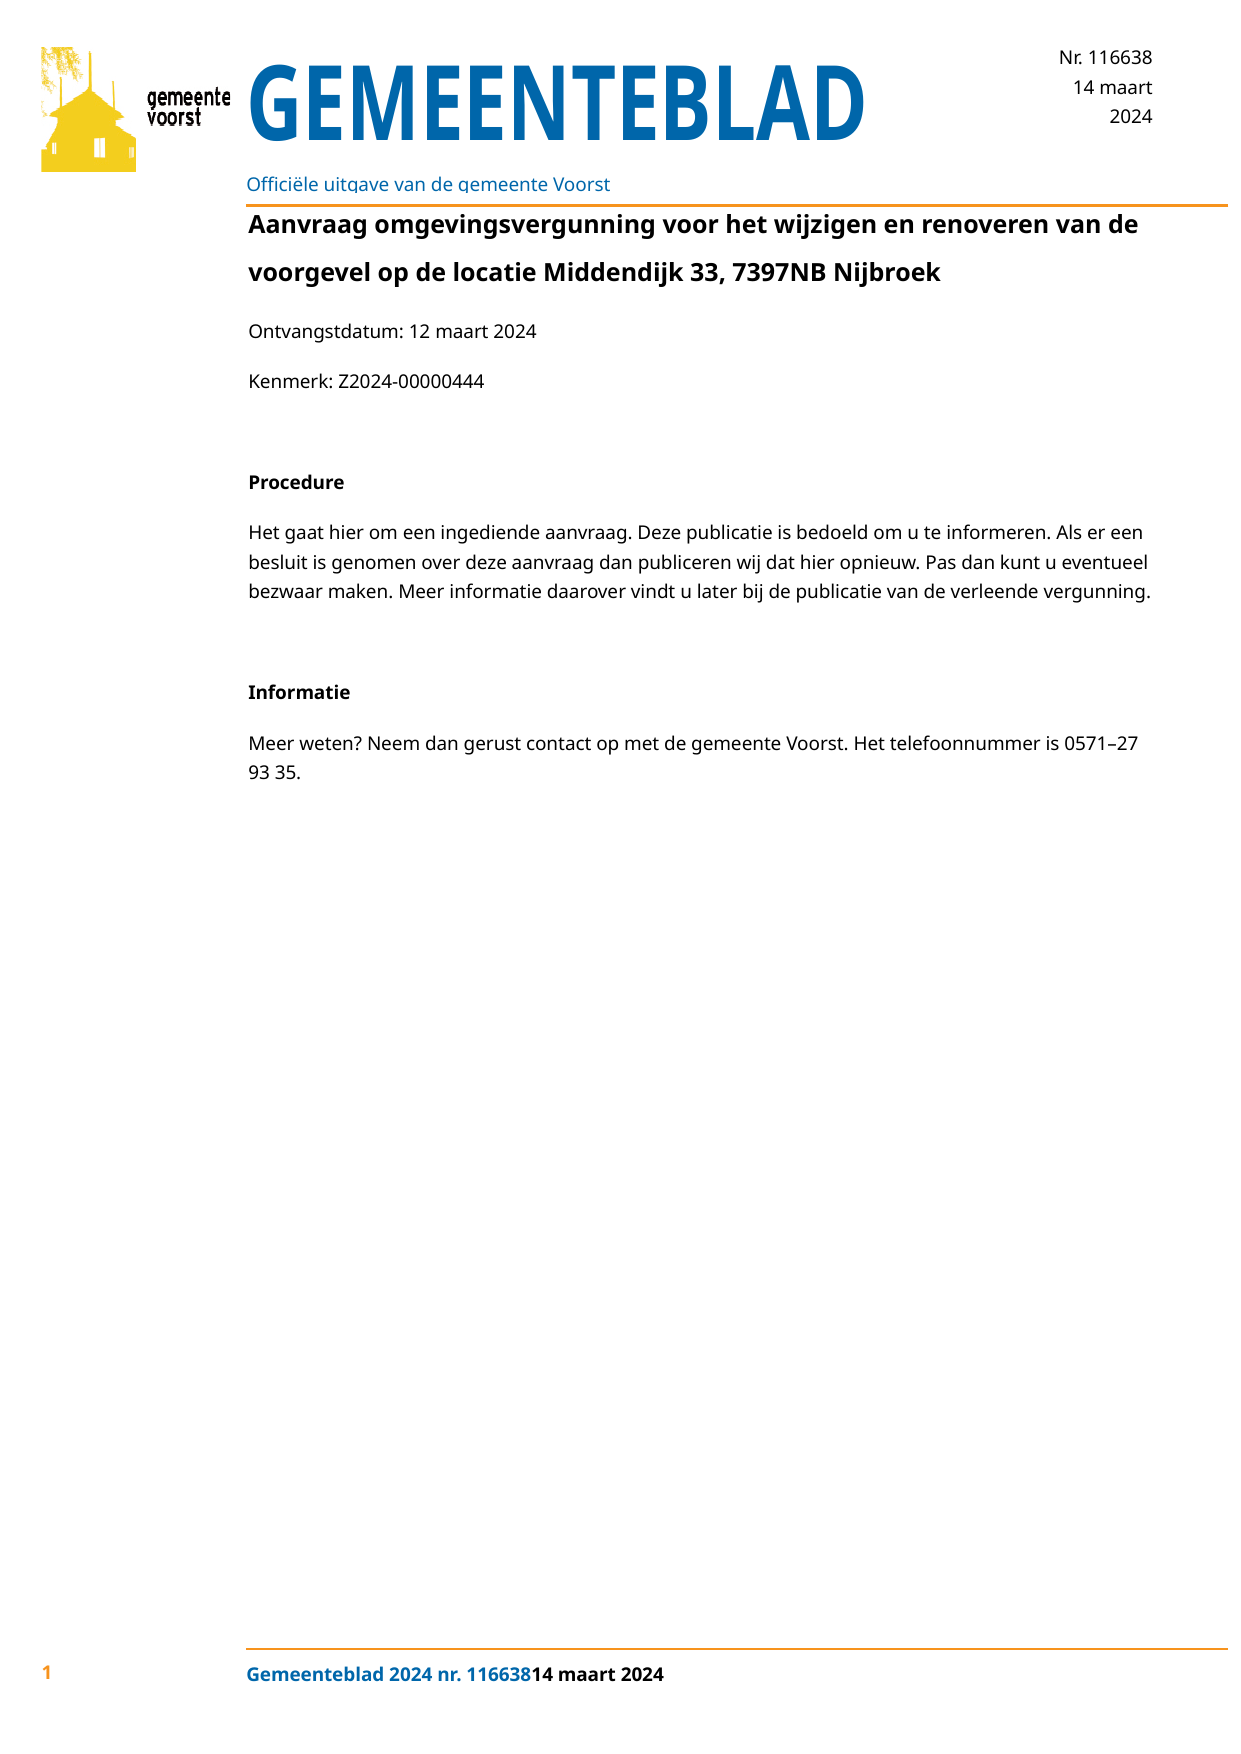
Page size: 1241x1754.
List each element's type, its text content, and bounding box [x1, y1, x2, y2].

text Meer weten? Neem dan gerust contact op met de gemeente Voorst. Het telefoonnummer is 0571–27 93 35. [248, 730, 1152, 785]
text Kenmerk: Z2024-00000444 [248, 368, 1152, 394]
text Aanvraag omgevingsvergunning voor het wijzigen en renoveren van de voorgevel op de locatie Middendijk 33, 7397NB Nijbroek [248, 207, 1152, 288]
text Het gaat hier om een ingediende aanvraag. Deze publicatie is bedoeld om u te informeren. Als er een besluit is genomen over deze aanvraag dan publiceren wij dat hier opnieuw. Pas dan kunt u eventueel bezwaar maken. Meer informatie daarover vindt u later bij de publicatie van de verleende vergunning. [248, 519, 1152, 604]
text Ontvangstdatum: 12 maart 2024 [248, 318, 1152, 344]
text Informatie [248, 679, 1152, 705]
text Procedure [248, 469, 1152, 495]
picture [41, 47, 231, 172]
